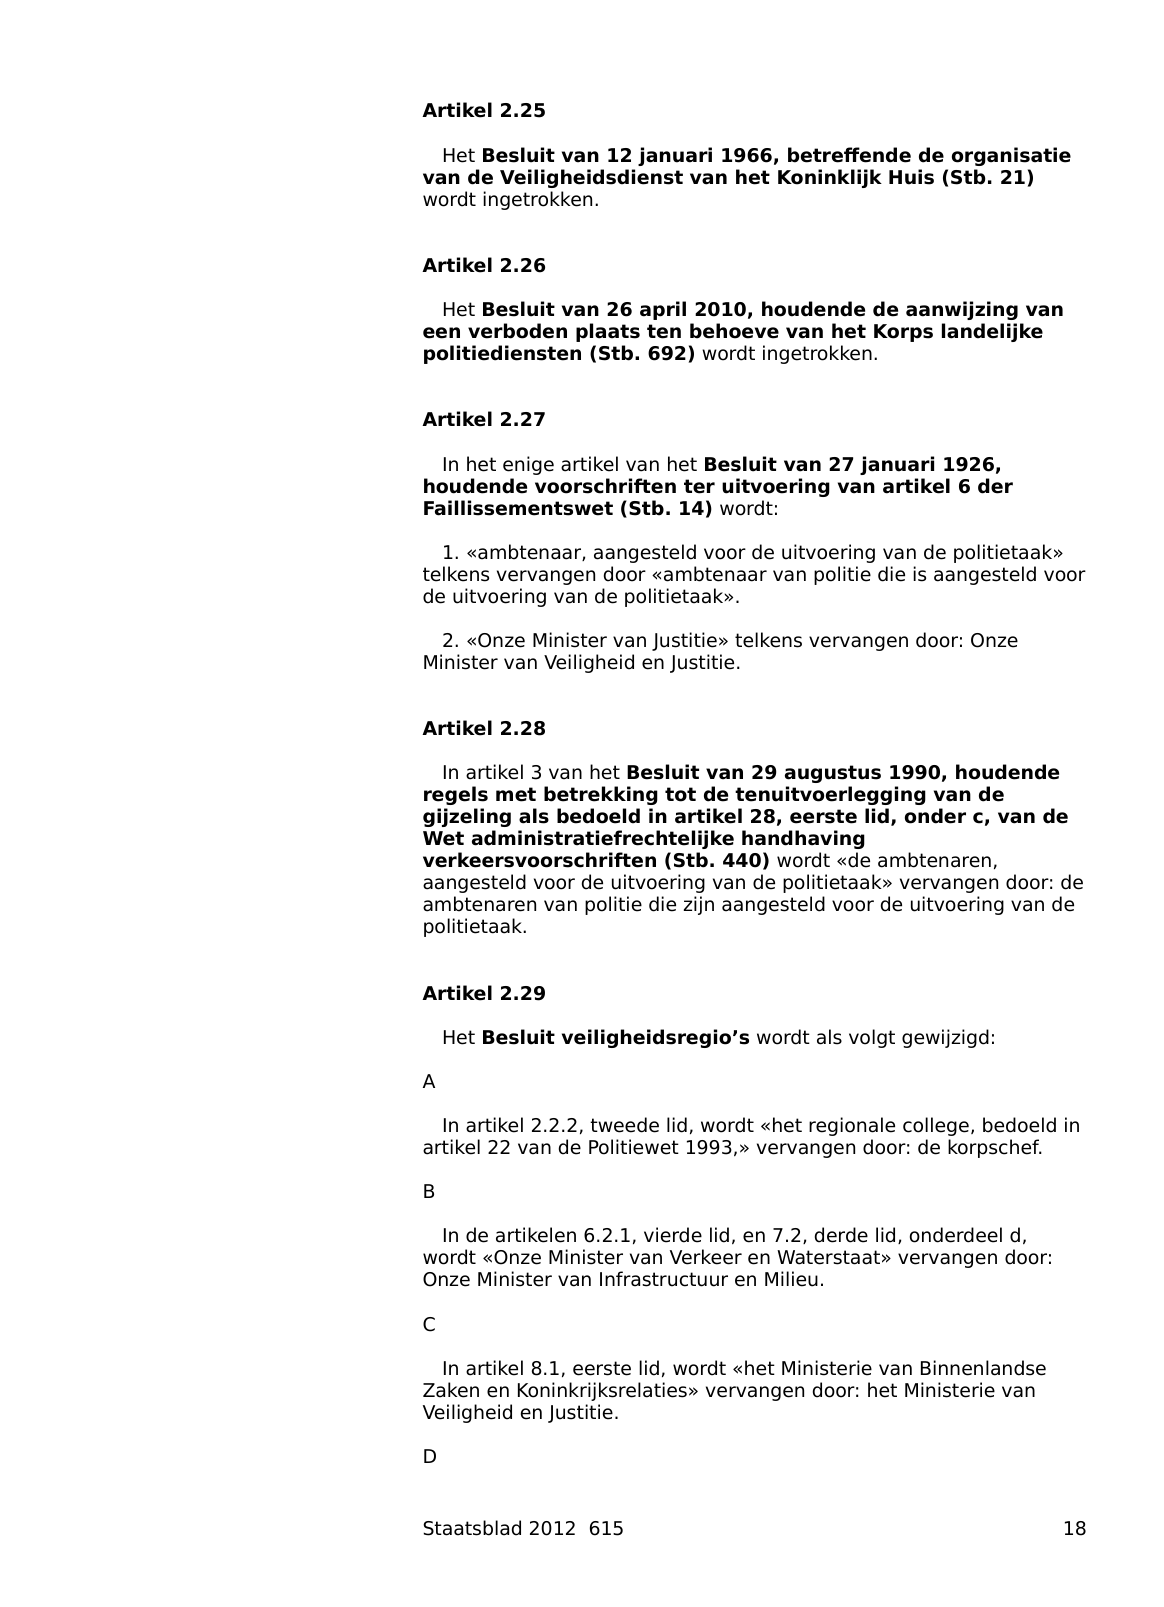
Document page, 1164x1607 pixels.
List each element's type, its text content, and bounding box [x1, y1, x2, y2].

text C [422, 1313, 1087, 1335]
text Het Besluit van 26 april 2010, houdende de aanwijzing van een verboden plaats ten behoeve van het Korps landelijke politiediensten (Stb. 692) wordt ingetrokken. [422, 299, 1087, 365]
text 1. «ambtenaar, aangesteld voor de uitvoering van de politietaak» telkens vervangen door «ambtenaar van politie die is aangesteld voor de uitvoering van de politietaak». [422, 542, 1087, 608]
subtitle Artikel 2.27 [422, 409, 1087, 431]
text In artikel 8.1, eerste lid, wordt «het Ministerie van Binnenlandse Zaken en Koninkrijksrelaties» vervangen door: het Ministerie van Veiligheid en Justitie. [422, 1358, 1087, 1423]
subtitle Artikel 2.29 [422, 982, 1087, 1004]
subtitle Artikel 2.28 [422, 718, 1087, 740]
text Het Besluit van 12 januari 1966, betreffende de organisatie van de Veiligheidsdienst van het Koninklijk Huis (Stb. 21) wordt ingetrokken. [422, 144, 1087, 211]
text In de artikelen 6.2.1, vierde lid, en 7.2, derde lid, onderdeel d, wordt «Onze Minister van Verkeer en Waterstaat» vervangen door: Onze Minister van Infrastructuur en Milieu. [422, 1225, 1087, 1291]
subtitle Artikel 2.26 [422, 255, 1087, 277]
text In het enige artikel van het Besluit van 27 januari 1926, houdende voorschriften ter uitvoering van artikel 6 der Faillissementswet (Stb. 14) wordt: [422, 453, 1087, 519]
text In artikel 3 van het Besluit van 29 augustus 1990, houdende regels met betrekking tot de tenuitvoerlegging van de gijzeling als bedoeld in artikel 28, eerste lid, onder c, van de Wet administratiefrechtelijke handhaving verkeersvoorschriften (Stb. 440) wordt «de ambtenaren, aangesteld voor de uitvoering van de politietaak» vervangen door: de ambtenaren van politie die zijn aangesteld voor de uitvoering van de politietaak. [422, 762, 1087, 938]
text D [422, 1446, 1087, 1468]
text B [422, 1181, 1087, 1203]
subtitle Artikel 2.25 [422, 100, 1087, 122]
text In artikel 2.2.2, tweede lid, wordt «het regionale college, bedoeld in artikel 22 van de Politiewet 1993,» vervangen door: de korpschef. [422, 1115, 1087, 1159]
text 2. «Onze Minister van Justitie» telkens vervangen door: Onze Minister van Veiligheid en Justitie. [422, 630, 1087, 674]
text Het Besluit veiligheidsregio’s wordt als volgt gewijzigd: [422, 1027, 1087, 1049]
text A [422, 1071, 1087, 1093]
